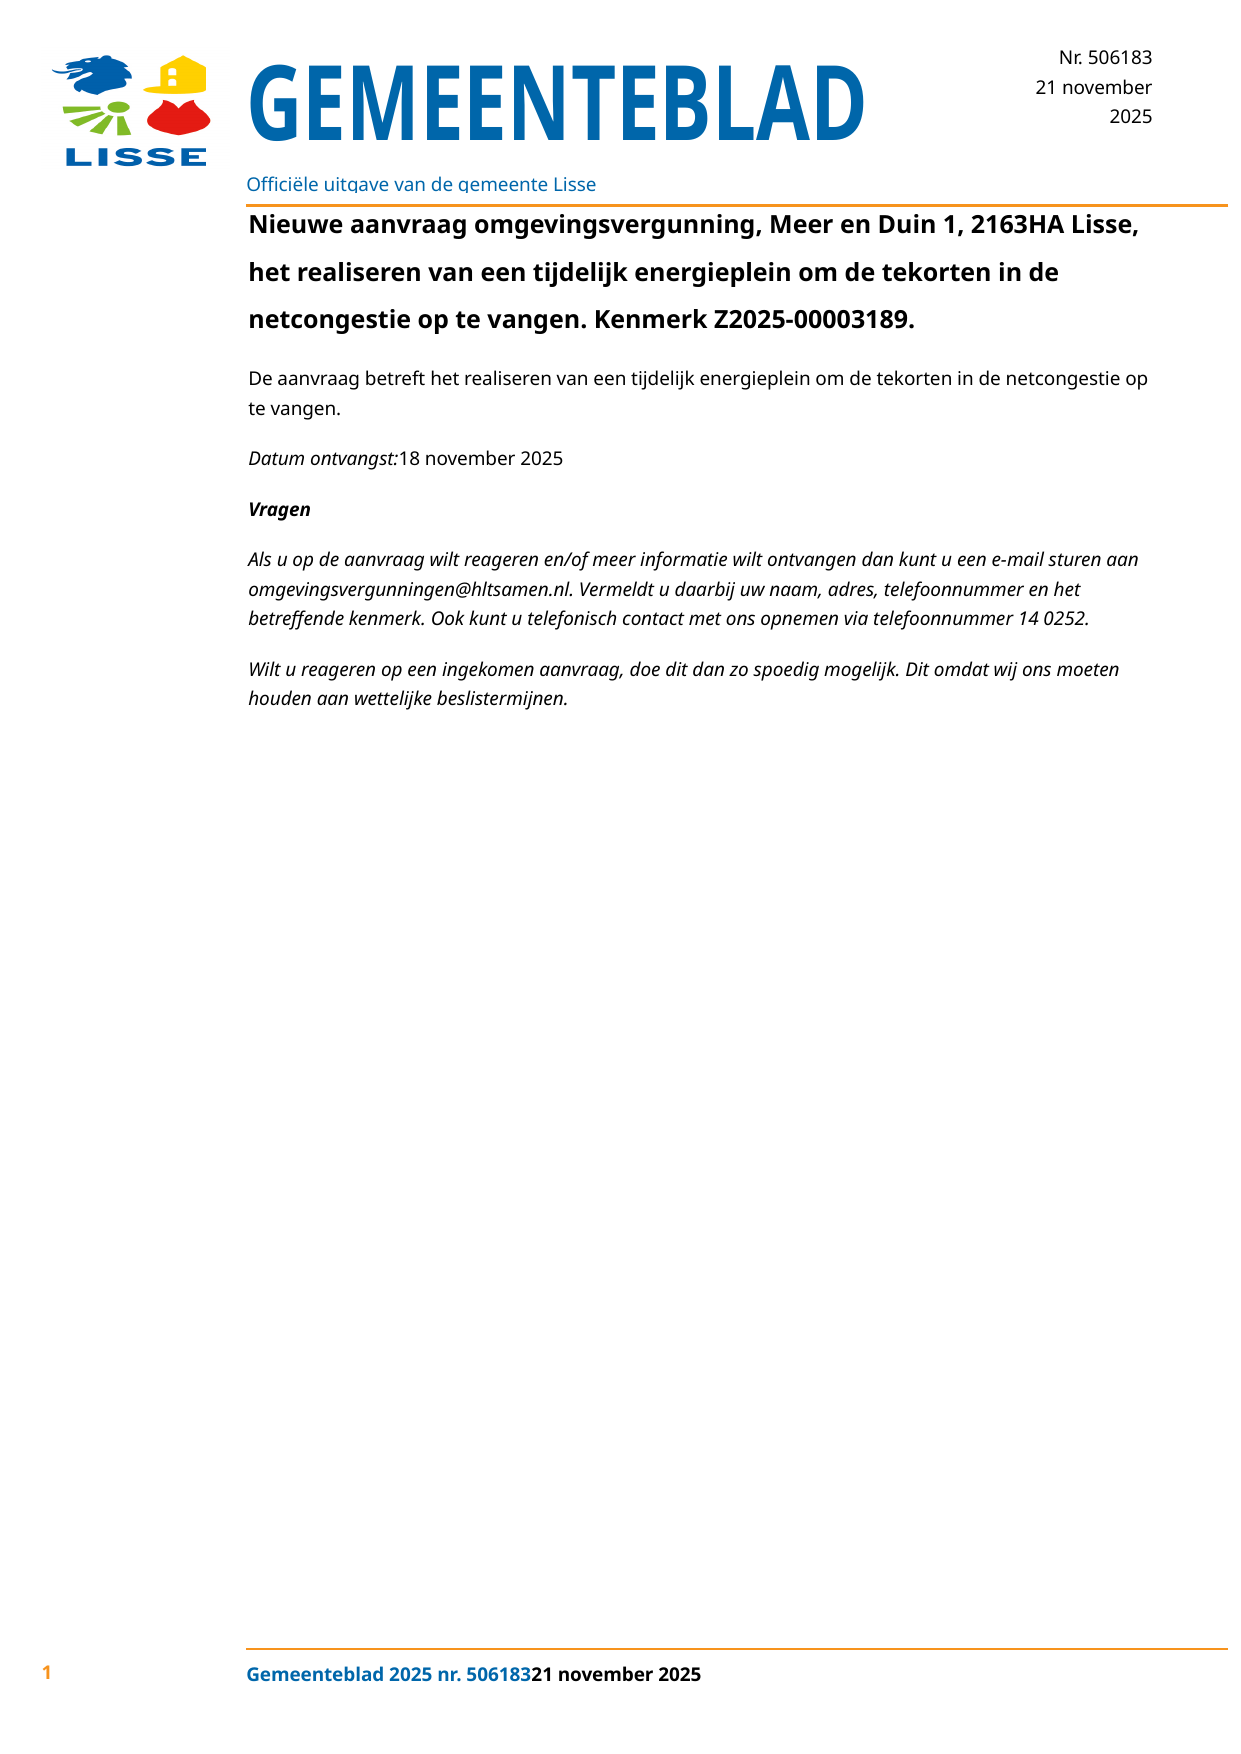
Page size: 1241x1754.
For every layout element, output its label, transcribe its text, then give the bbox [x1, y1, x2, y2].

text Nieuwe aanvraag omgevingsvergunning, Meer en Duin 1, 2163HA Lisse, het realiseren van een tijdelijk energieplein om de tekorten in de netcongestie op te vangen. Kenmerk Z2025-00003189. [248, 207, 1152, 336]
text Wilt u reageren op een ingekomen aanvraag, doe dit dan zo spoedig mogelijk. Dit omdat wij ons moeten houden aan wettelijke beslistermijnen. [248, 656, 1152, 711]
text De aanvraag betreft het realiseren van een tijdelijk energieplein om de tekorten in de netcongestie op te vangen. [248, 366, 1152, 421]
text Als u op de aanvraag wilt reageren en/of meer informatie wilt ontvangen dan kunt u een e-mail sturen aan omgevingsvergunningen@hltsamen.nl. Vermeldt u daarbij uw naam, adres, telefoonnummer en het betreffende kenmerk. Ook kunt u telefonisch contact met ons opnemen via telefoonnummer 14 0252. [248, 546, 1152, 631]
text Vragen [248, 496, 1152, 522]
picture [41, 47, 231, 172]
text Datum ontvangst:18 november 2025 [248, 446, 1152, 471]
